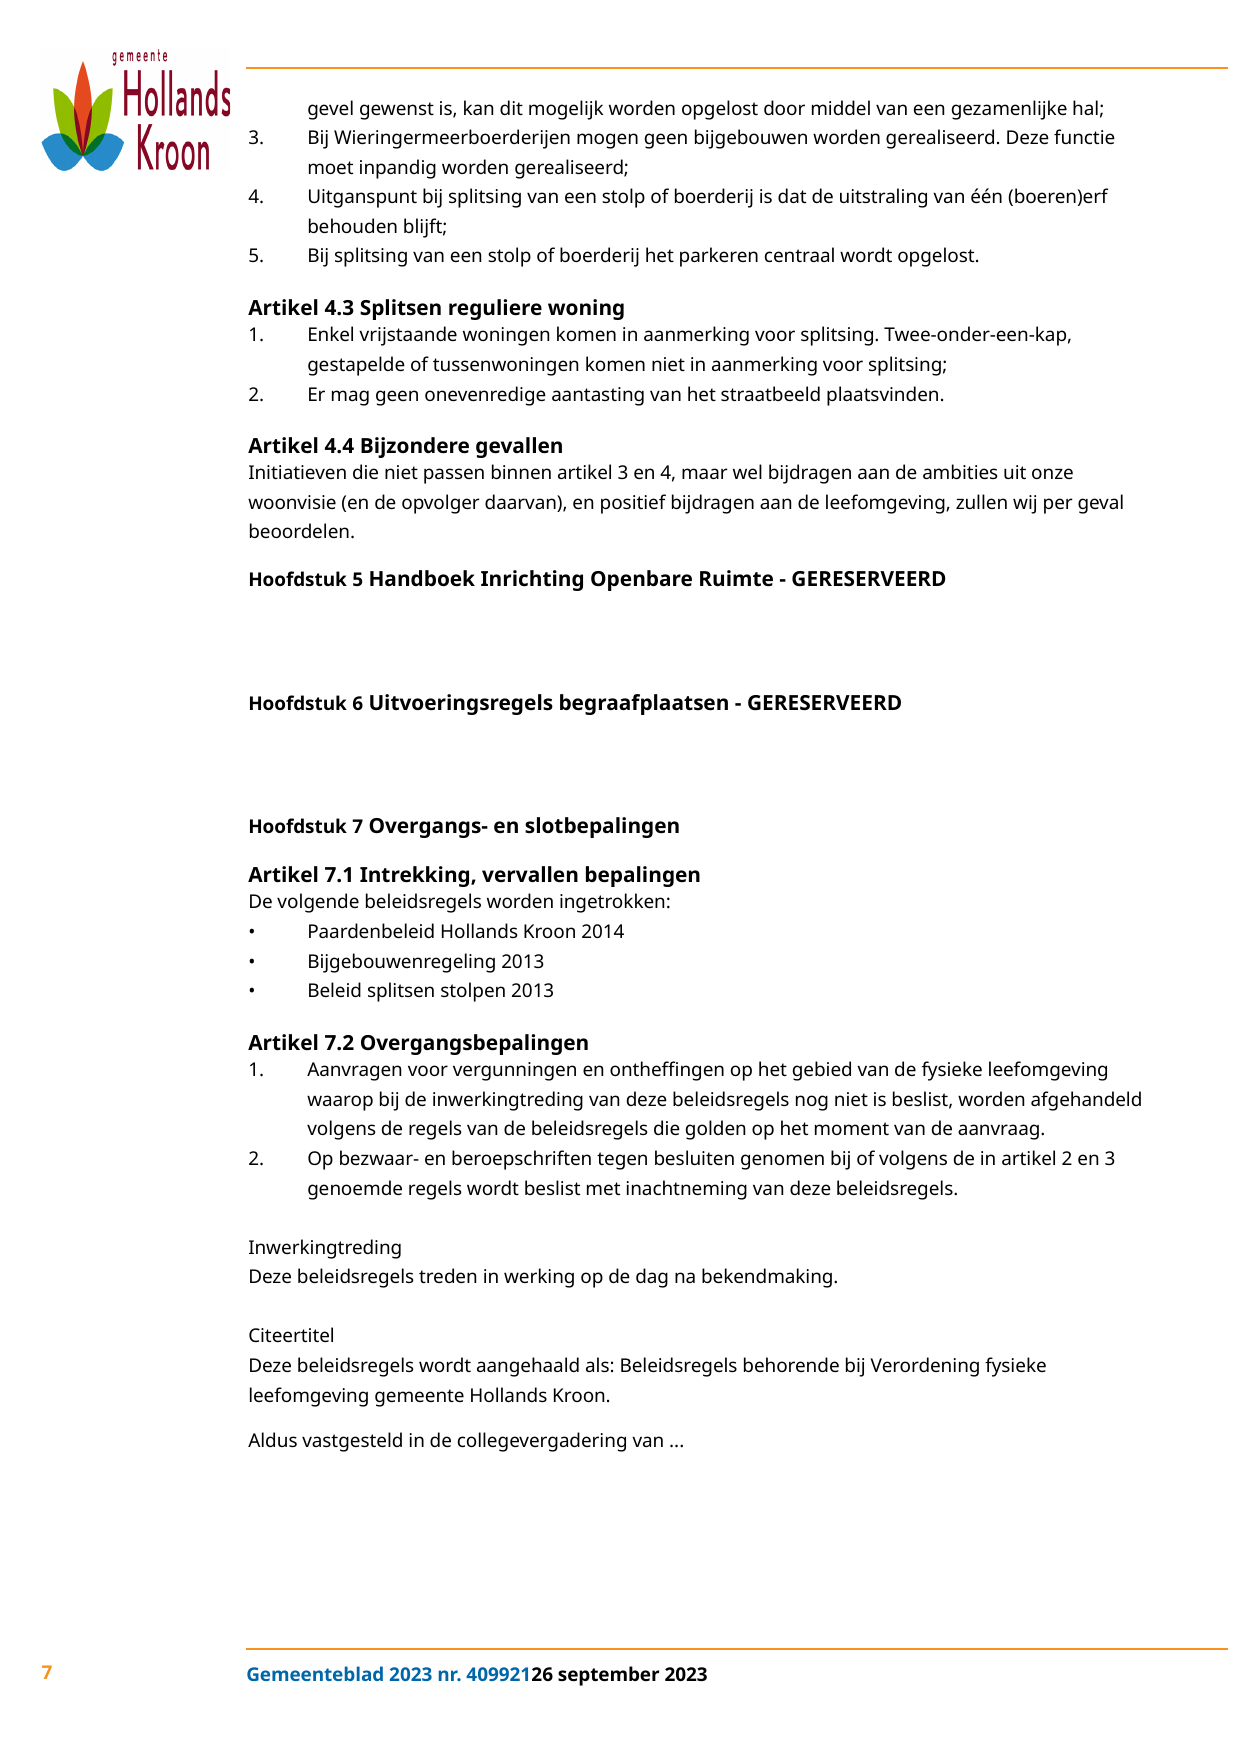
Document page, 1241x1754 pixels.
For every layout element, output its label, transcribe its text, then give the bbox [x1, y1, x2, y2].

text Inwerkingtreding [248, 1234, 1152, 1259]
list Aanvragen voor vergunningen en ontheffingen op het gebied van de fysieke leefomgeving waarop bij de inwerkingtreding van deze beleidsregels nog niet is beslist, worden afgehandeld volgens de regels van de beleidsregels die golden op het moment van de aanvraag. [248, 1056, 1152, 1141]
text Artikel 7.2 Overgangsbepalingen [248, 1028, 1152, 1056]
list Bijgebouwenregeling 2013 [248, 948, 1152, 974]
picture [41, 47, 231, 172]
text Hoofdstuk 5 Handboek Inrichting Openbare Ruimte - GERESERVEERD [248, 564, 1152, 593]
list Bij splitsing van een stolp of boerderij het parkeren centraal wordt opgelost. [248, 243, 1152, 268]
text Hoofdstuk 7 Overgangs- en slotbepalingen [248, 811, 1152, 839]
list Beleid splitsen stolpen 2013 [248, 977, 1152, 1003]
text Artikel 4.3 Splitsen reguliere woning [248, 293, 1152, 322]
list Enkel vrijstaande woningen komen in aanmerking voor splitsing. Twee-onder-een-kap, gestapelde of tussenwoningen komen niet in aanmerking voor splitsing; [248, 322, 1152, 377]
text Artikel 7.1 Intrekking, vervallen bepalingen [248, 860, 1152, 889]
text De volgende beleidsregels worden ingetrokken: [248, 889, 1152, 914]
list Er mag geen onevenredige aantasting van het straatbeeld plaatsvinden. [248, 381, 1152, 406]
list Bij Wieringermeerboerderijen mogen geen bijgebouwen worden gerealiseerd. Deze functie moet inpandig worden gerealiseerd; [248, 124, 1152, 180]
text Aldus vastgesteld in de collegevergadering van ... [248, 1427, 1152, 1453]
list Op bezwaar- en beroepschriften tegen besluiten genomen bij of volgens de in artikel 2 en 3 genoemde regels wordt beslist met inachtneming van deze beleidsregels. [248, 1145, 1152, 1200]
text Hoofdstuk 6 Uitvoeringsregels begraafplaatsen - GERESERVEERD [248, 688, 1152, 716]
list Paardenbeleid Hollands Kroon 2014 [248, 918, 1152, 944]
text Deze beleidsregels wordt aangehaald als: Beleidsregels behorende bij Verordening fysieke leefomgeving gemeente Hollands Kroon. [248, 1352, 1152, 1407]
text Initiatieven die niet passen binnen artikel 3 en 4, maar wel bijdragen aan de ambities uit onze woonvisie (en de opvolger daarvan), en positief bijdragen aan de leefomgeving, zullen wij per geval beoordelen. [248, 459, 1152, 544]
list Uitganspunt bij splitsing van een stolp of boerderij is dat de uitstraling van één (boeren)erf behouden blijft; [248, 183, 1152, 239]
list gevel gewenst is, kan dit mogelijk worden opgelost door middel van een gezamenlijke hal; [248, 95, 1152, 121]
text Artikel 4.4 Bijzondere gevallen [248, 431, 1152, 459]
text Deze beleidsregels treden in werking op de dag na bekendmaking. [248, 1263, 1152, 1289]
text Citeertitel [248, 1323, 1152, 1348]
